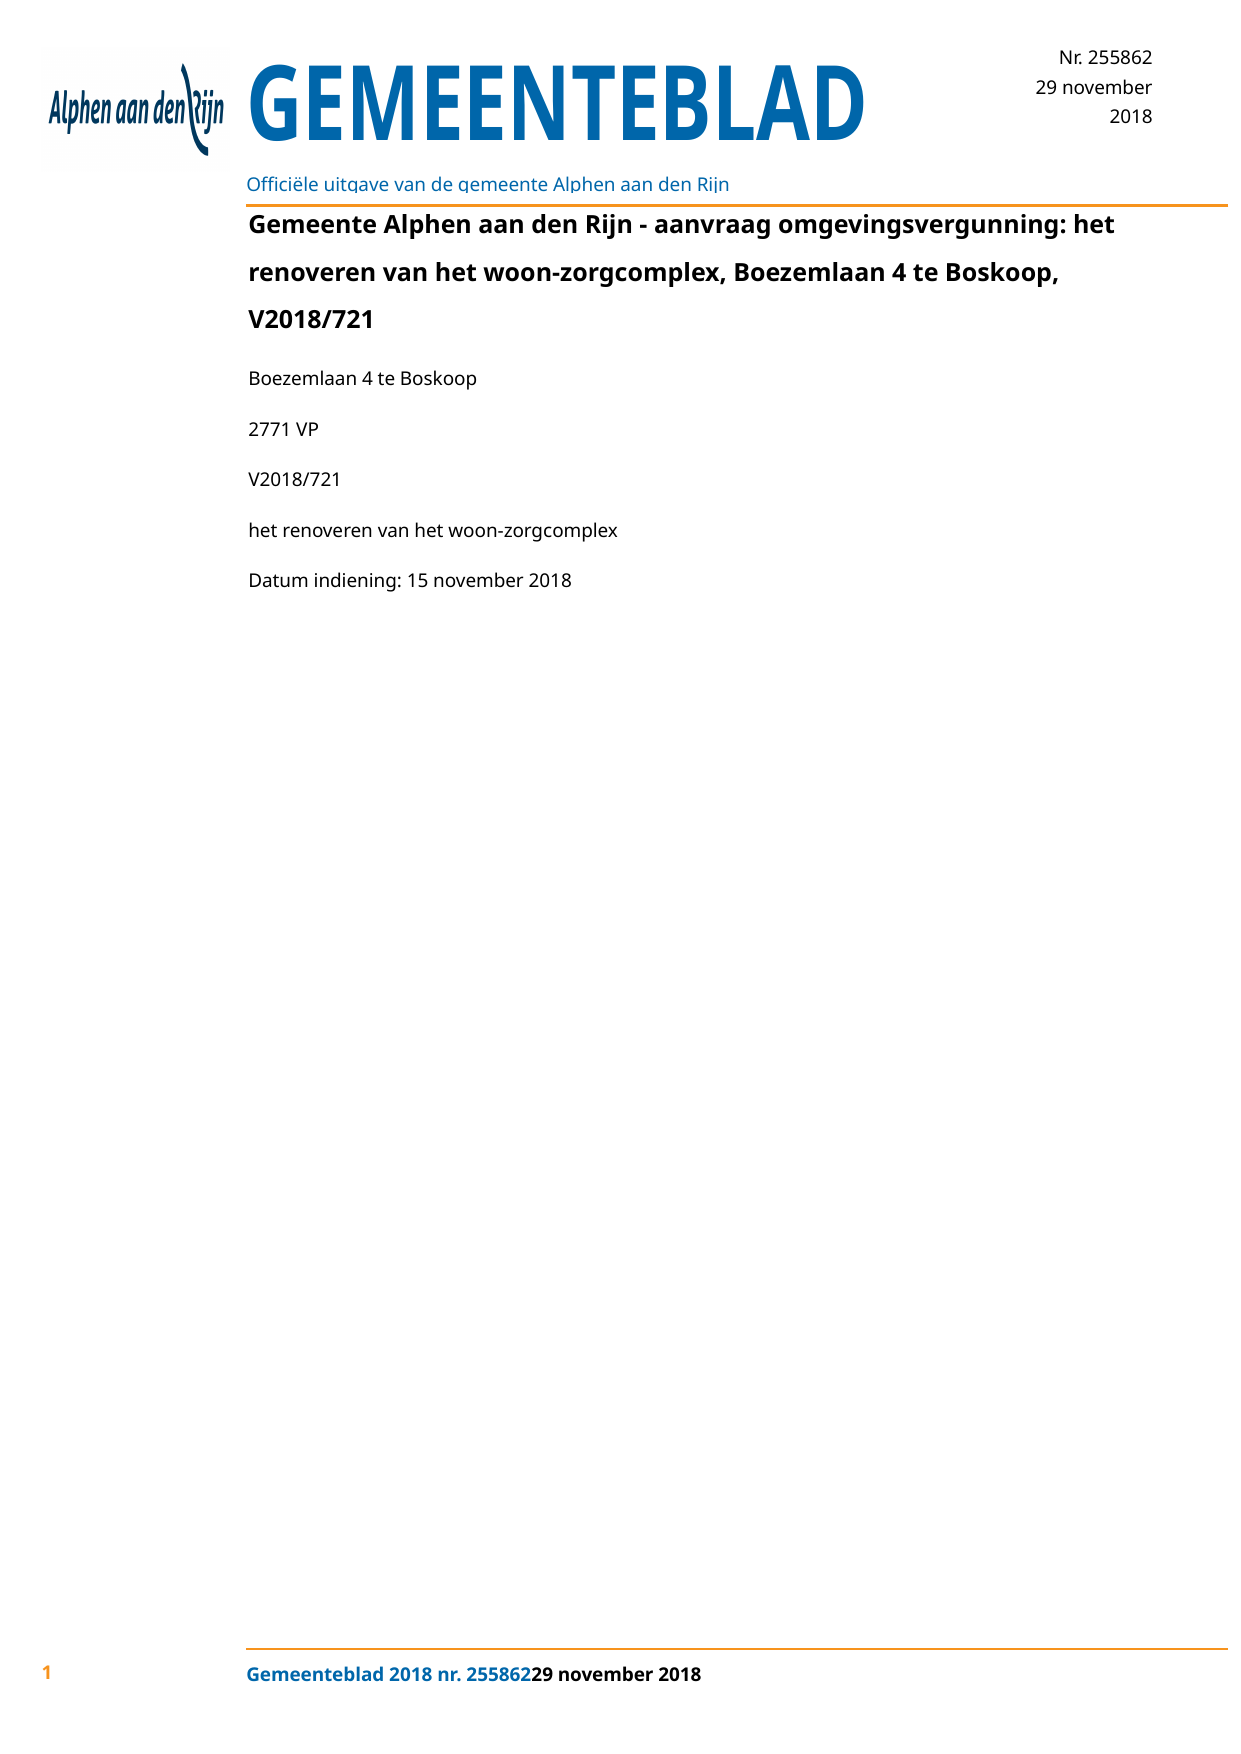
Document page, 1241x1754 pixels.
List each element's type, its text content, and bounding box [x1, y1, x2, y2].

text 2771 VP [248, 416, 1152, 442]
picture [41, 47, 231, 172]
text V2018/721 [248, 466, 1152, 492]
text Gemeente Alphen aan den Rijn - aanvraag omgevingsvergunning: het renoveren van het woon-zorgcomplex, Boezemlaan 4 te Boskoop, V2018/721 [248, 207, 1152, 336]
text Datum indiening: 15 november 2018 [248, 567, 1152, 593]
text het renoveren van het woon-zorgcomplex [248, 517, 1152, 542]
text Boezemlaan 4 te Boskoop [248, 366, 1152, 391]
